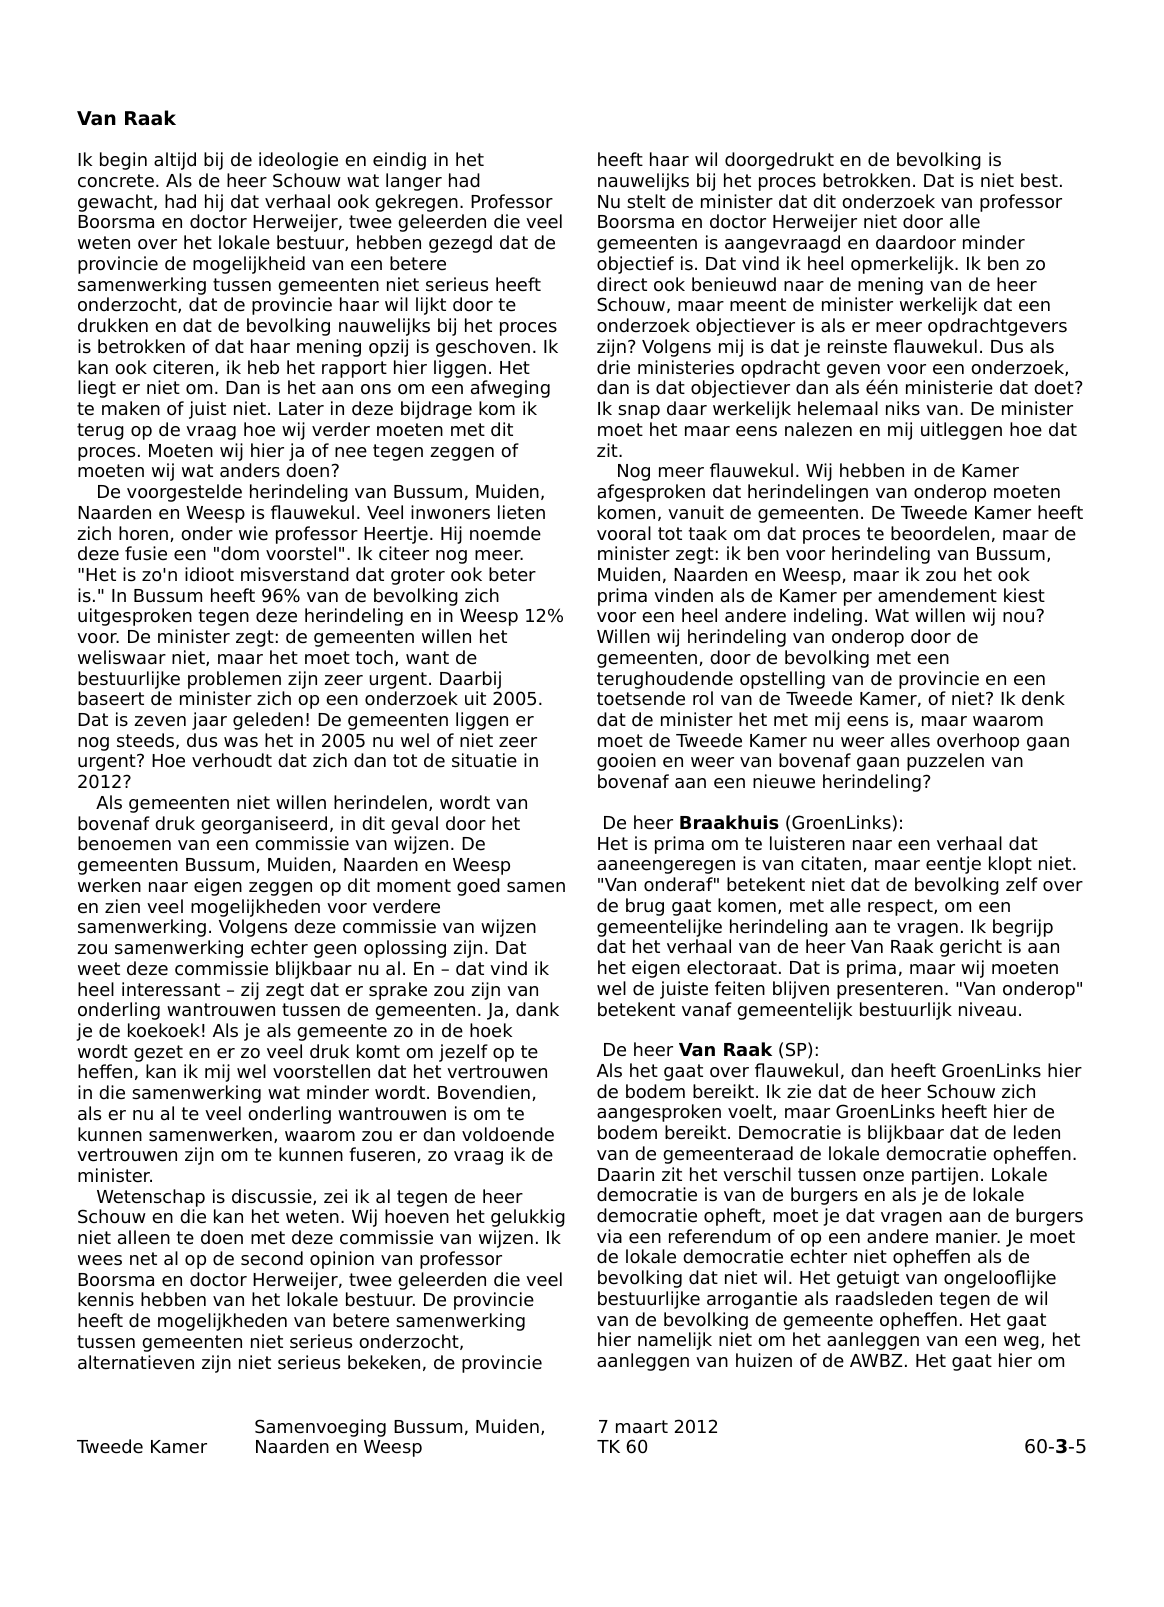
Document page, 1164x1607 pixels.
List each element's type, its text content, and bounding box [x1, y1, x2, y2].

text Ik begin altijd bij de ideologie en eindig in het concrete. Als de heer Schouw wat langer had gewacht, had hij dat verhaal ook gekregen. Professor Boorsma en doctor Herweijer, twee geleerden die veel weten over het lokale bestuur, hebben gezegd dat de provincie de mogelijkheid van een betere samenwerking tussen gemeenten niet serieus heeft onderzocht, dat de provincie haar wil lijkt door te drukken en dat de bevolking nauwelijks bij het proces is betrokken of dat haar mening opzij is geschoven. Ik kan ook citeren, ik heb het rapport hier liggen. Het liegt er niet om. Dan is het aan ons om een afweging te maken of juist niet. Later in deze bijdrage kom ik terug op de vraag hoe wij verder moeten met dit proces. Moeten wij hier ja of nee tegen zeggen of moeten wij wat anders doen? [77, 150, 567, 482]
text De voorgestelde herindeling van Bussum, Muiden, Naarden en Weesp is flauwekul. Veel inwoners lieten zich horen, onder wie professor Heertje. Hij noemde deze fusie een "dom voorstel". Ik citeer nog meer. "Het is zo'n idioot misverstand dat groter ook beter is." In Bussum heeft 96% van de bevolking zich uitgesproken tegen deze herindeling en in Weesp 12% voor. De minister zegt: de gemeenten willen het weliswaar niet, maar het moet toch, want de bestuurlijke problemen zijn zeer urgent. Daarbij baseert de minister zich op een onderzoek uit 2005. Dat is zeven jaar geleden! De gemeenten liggen er nog steeds, dus was het in 2005 nu wel of niet zeer urgent? Hoe verhoudt dat zich dan tot de situatie in 2012? [77, 482, 567, 793]
text Nog meer flauwekul. Wij hebben in de Kamer afgesproken dat herindelingen van onderop moeten komen, vanuit de gemeenten. De Tweede Kamer heeft vooral tot taak om dat proces te beoordelen, maar de minister zegt: ik ben voor herindeling van Bussum, Muiden, Naarden en Weesp, maar ik zou het ook prima vinden als de Kamer per amendement kiest voor een heel andere indeling. Wat willen wij nou? Willen wij herindeling van onderop door de gemeenten, door de bevolking met een terughoudende opstelling van de provincie en een toetsende rol van de Tweede Kamer, of niet? Ik denk dat de minister het met mij eens is, maar waarom moet de Tweede Kamer nu weer alles overhoop gaan gooien en weer van bovenaf gaan puzzelen van bovenaf aan een nieuwe herindeling? [596, 461, 1087, 793]
text heeft haar wil doorgedrukt en de bevolking is nauwelijks bij het proces betrokken. Dat is niet best. Nu stelt de minister dat dit onderzoek van professor Boorsma en doctor Herweijer niet door alle gemeenten is aangevraagd en daardoor minder objectief is. Dat vind ik heel opmerkelijk. Ik ben zo direct ook benieuwd naar de mening van de heer Schouw, maar meent de minister werkelijk dat een onderzoek objectiever is als er meer opdrachtgevers zijn? Volgens mij is dat je reinste flauwekul. Dus als drie ministeries opdracht geven voor een onderzoek, dan is dat objectiever dan als één ministerie dat doet? Ik snap daar werkelijk helemaal niks van. De minister moet het maar eens nalezen en mij uitleggen hoe dat zit. [596, 150, 1087, 461]
text Het is prima om te luisteren naar een verhaal dat aaneengeregen is van citaten, maar eentje klopt niet. "Van onderaf" betekent niet dat de bevolking zelf over de brug gaat komen, met alle respect, om een gemeentelijke herindeling aan te vragen. Ik begrijp dat het verhaal van de heer Van Raak gericht is aan het eigen electoraat. Dat is prima, maar wij moeten wel de juiste feiten blijven presenteren. "Van onderop" betekent vanaf gemeentelijk bestuurlijk niveau. [596, 833, 1087, 1020]
text Als het gaat over flauwekul, dan heeft GroenLinks hier de bodem bereikt. Ik zie dat de heer Schouw zich aangesproken voelt, maar GroenLinks heeft hier de bodem bereikt. Democratie is blijkbaar dat de leden van de gemeenteraad de lokale democratie opheffen. Daarin zit het verschil tussen onze partijen. Lokale democratie is van de burgers en als je de lokale democratie opheft, moet je dat vragen aan de burgers via een referendum of op een andere manier. Je moet de lokale democratie echter niet opheffen als de bevolking dat niet wil. Het getuigt van ongelooflijke bestuurlijke arrogantie als raadsleden tegen de wil van de bevolking de gemeente opheffen. Het gaat hier namelijk niet om het aanleggen van een weg, het aanleggen van huizen of de AWBZ. Het gaat hier om [596, 1061, 1087, 1372]
text De heer Braakhuis (GroenLinks): [596, 813, 1087, 833]
text Wetenschap is discussie, zei ik al tegen de heer Schouw en die kan het weten. Wij hoeven het gelukkig niet alleen te doen met deze commissie van wijzen. Ik wees net al op de second opinion van professor Boorsma en doctor Herweijer, twee geleerden die veel kennis hebben van het lokale bestuur. De provincie heeft de mogelijkheden van betere samenwerking tussen gemeenten niet serieus onderzocht, alternatieven zijn niet serieus bekeken, de provincie [77, 1187, 567, 1373]
text De heer Van Raak (SP): [596, 1040, 1087, 1061]
text Als gemeenten niet willen herindelen, wordt van bovenaf druk georganiseerd, in dit geval door het benoemen van een commissie van wijzen. De gemeenten Bussum, Muiden, Naarden en Weesp werken naar eigen zeggen op dit moment goed samen en zien veel mogelijkheden voor verdere samenwerking. Volgens deze commissie van wijzen zou samenwerking echter geen oplossing zijn. Dat weet deze commissie blijkbaar nu al. En – dat vind ik heel interessant – zij zegt dat er sprake zou zijn van onderling wantrouwen tussen de gemeenten. Ja, dank je de koekoek! Als je als gemeente zo in de hoek wordt gezet en er zo veel druk komt om jezelf op te heffen, kan ik mij wel voorstellen dat het vertrouwen in die samenwerking wat minder wordt. Bovendien, als er nu al te veel onderling wantrouwen is om te kunnen samenwerken, waarom zou er dan voldoende vertrouwen zijn om te kunnen fuseren, zo vraag ik de minister. [77, 793, 567, 1187]
